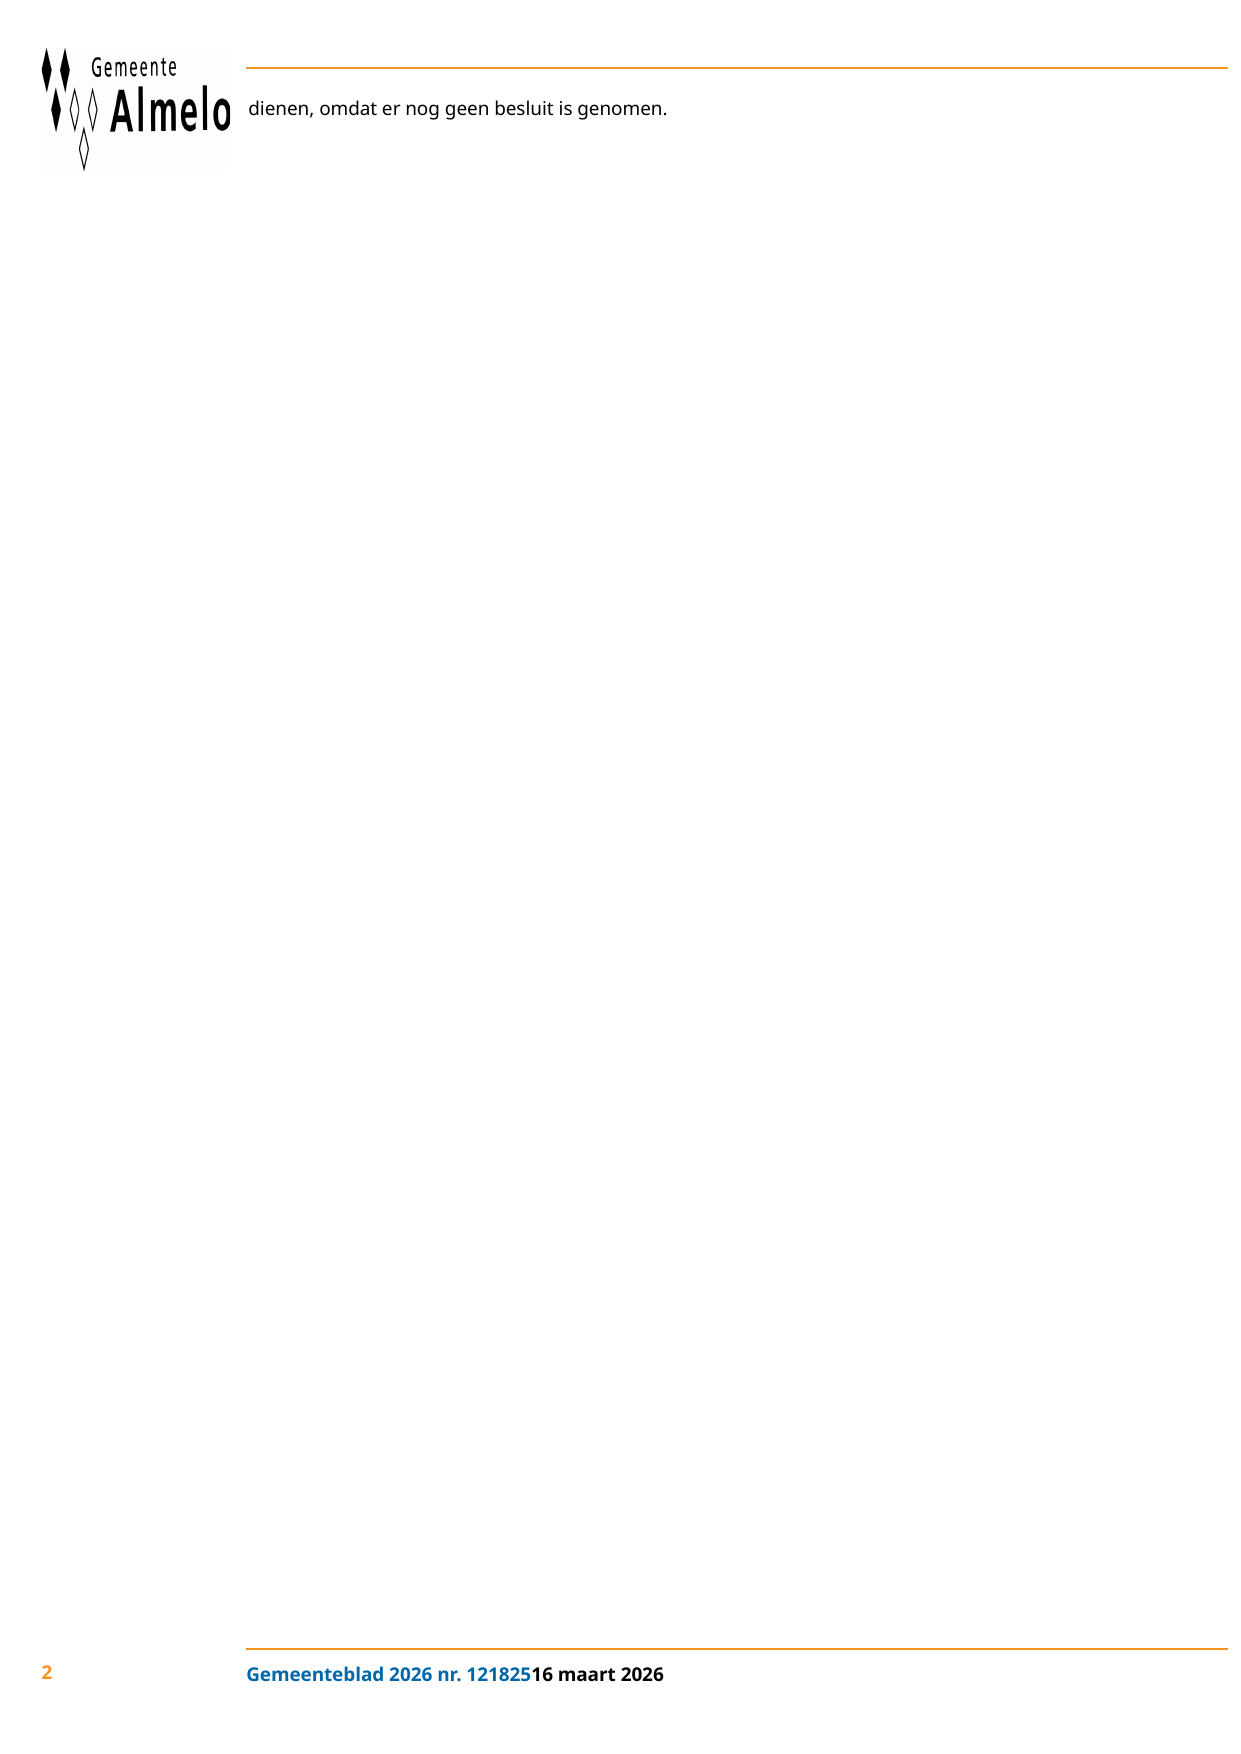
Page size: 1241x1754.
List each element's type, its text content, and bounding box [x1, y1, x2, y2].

text dienen, omdat er nog geen besluit is genomen. [248, 95, 1152, 121]
picture [41, 47, 231, 172]
